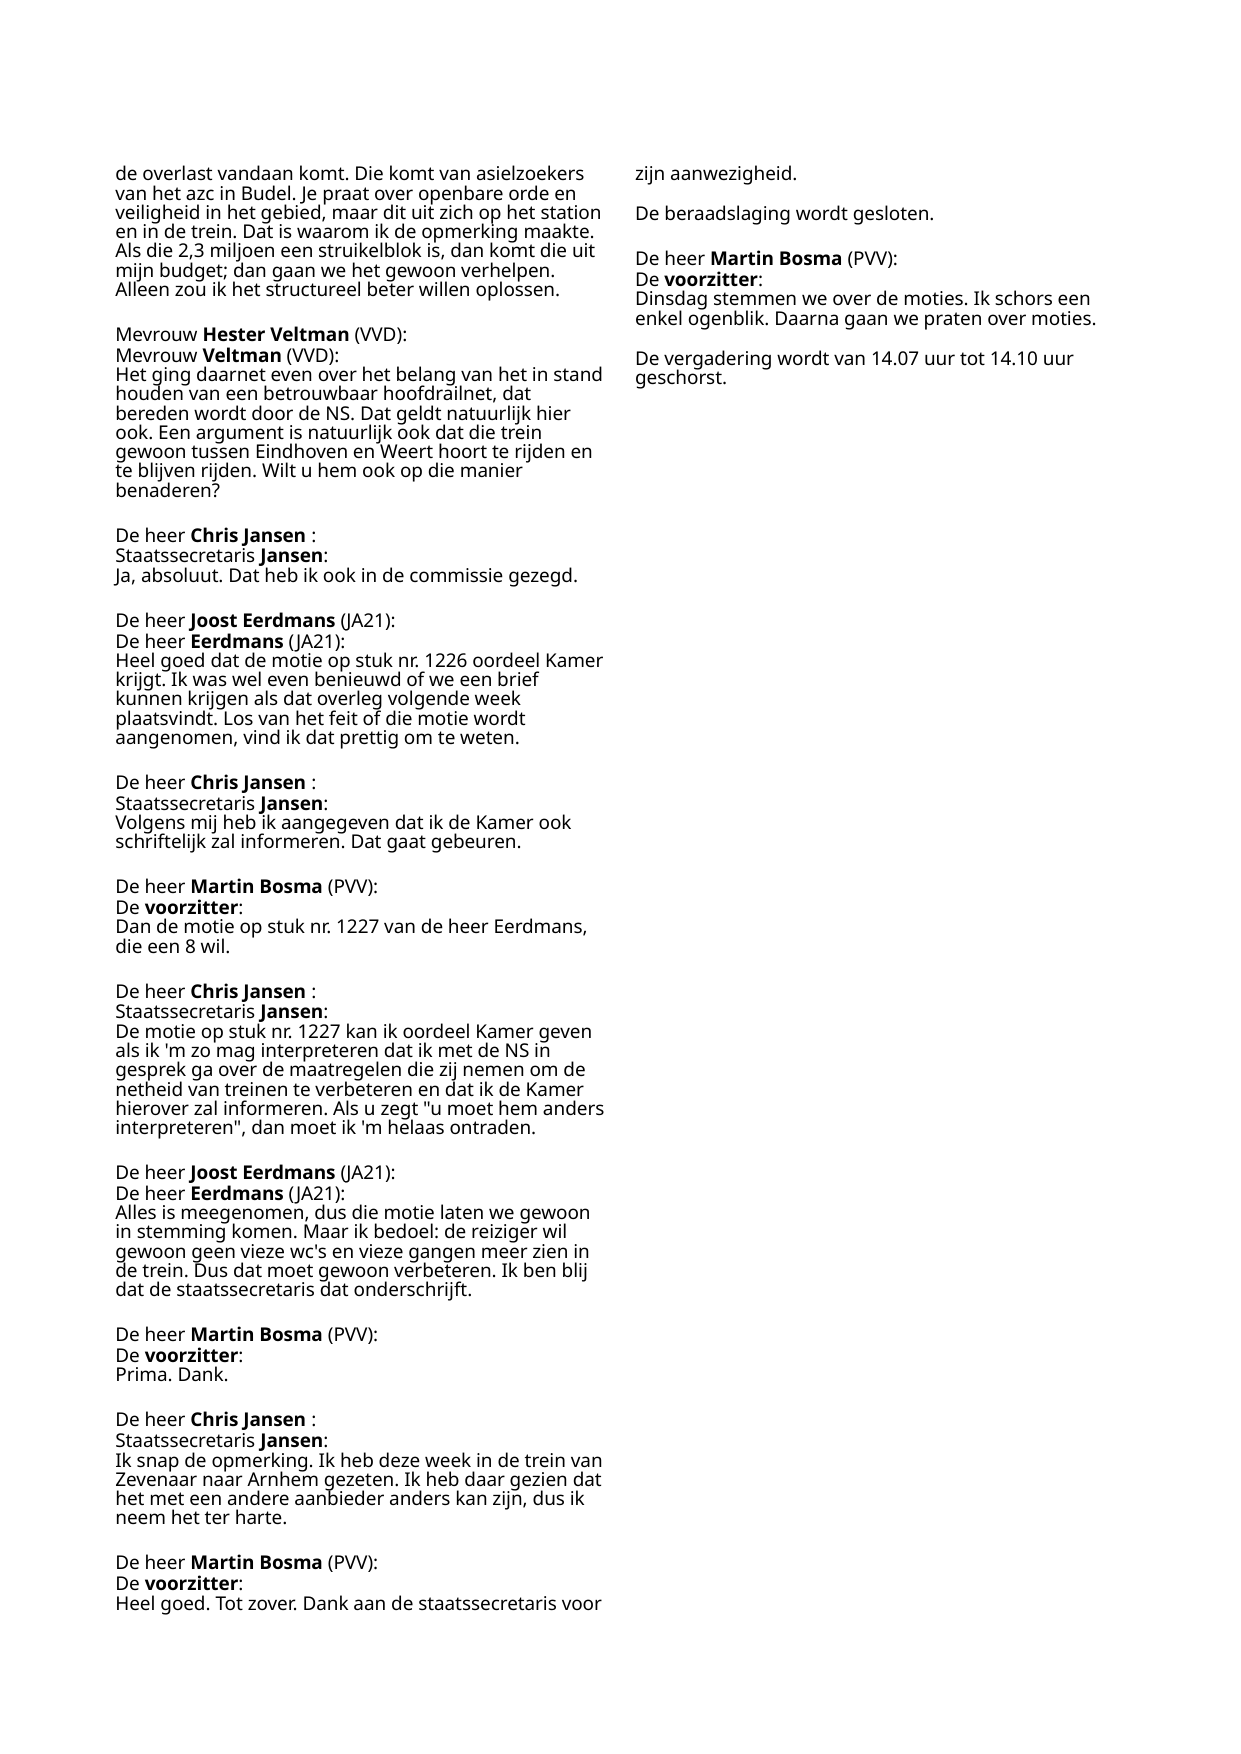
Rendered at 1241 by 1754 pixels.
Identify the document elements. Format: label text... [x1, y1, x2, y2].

text De heer Martin Bosma (PVV): [115, 1549, 605, 1575]
text Dan de motie op stuk nr. 1227 van de heer Eerdmans, die een 8 wil. [115, 918, 605, 957]
text De heer Eerdmans (JA21): [115, 1185, 605, 1204]
text Heel goed. Tot zover. Dank aan de staatssecretaris voor [115, 1594, 605, 1614]
text De voorzitter: [115, 1347, 605, 1366]
text Staatssecretaris Jansen: [115, 547, 605, 567]
text De heer Martin Bosma (PVV): [635, 245, 1125, 271]
text Staatssecretaris Jansen: [115, 1003, 605, 1023]
text Staatssecretaris Jansen: [115, 1432, 605, 1452]
text De heer Chris Jansen : [115, 978, 605, 1003]
text De voorzitter: [115, 1575, 605, 1594]
text De voorzitter: [635, 271, 1125, 290]
text Alles is meegenomen, dus die motie laten we gewoon in stemming komen. Maar ik bedoel: de reiziger wil gewoon geen vieze wc's en vieze gangen meer zien in de trein. Dus dat moet gewoon verbeteren. Ik ben blij dat de staatssecretaris dat onderschrijft. [115, 1204, 605, 1301]
text Prima. Dank. [115, 1366, 605, 1386]
text Heel goed dat de motie op stuk nr. 1226 oordeel Kamer krijgt. Ik was wel even benieuwd of we een brief kunnen krijgen als dat overleg volgende week plaatsvindt. Los van het feit of die motie wordt aangenomen, vind ik dat prettig om te weten. [115, 652, 605, 748]
text Mevrouw Veltman (VVD): [115, 347, 605, 366]
text De heer Martin Bosma (PVV): [115, 873, 605, 899]
text De heer Chris Jansen : [115, 522, 605, 547]
text De beraadslaging wordt gesloten. [635, 205, 1125, 224]
text Volgens mij heb ik aangegeven dat ik de Kamer ook schriftelijk zal informeren. Dat gaat gebeuren. [115, 814, 605, 853]
text zijn aanwezigheid. [635, 165, 1125, 184]
text De vergadering wordt van 14.07 uur tot 14.10 uur geschorst. [635, 350, 1125, 388]
text De motie op stuk nr. 1227 kan ik oordeel Kamer geven als ik 'm zo mag interpreteren dat ik met de NS in gesprek ga over de maatregelen die zij nemen om de netheid van treinen te verbeteren en dat ik de Kamer hierover zal informeren. Als u zegt "u moet hem anders interpreteren", dan moet ik 'm helaas ontraden. [115, 1023, 605, 1138]
text De voorzitter: [115, 899, 605, 918]
text Ik snap de opmerking. Ik heb deze week in de trein van Zevenaar naar Arnhem gezeten. Ik heb daar gezien dat het met een andere aanbieder anders kan zijn, dus ik neem het ter harte. [115, 1452, 605, 1529]
text De heer Martin Bosma (PVV): [115, 1321, 605, 1347]
text De heer Joost Eerdmans (JA21): [115, 1159, 605, 1185]
text De heer Eerdmans (JA21): [115, 633, 605, 652]
text Dinsdag stemmen we over de moties. Ik schors een enkel ogenblik. Daarna gaan we praten over moties. [635, 290, 1125, 329]
text De heer Chris Jansen : [115, 1407, 605, 1432]
text De heer Joost Eerdmans (JA21): [115, 607, 605, 633]
text Mevrouw Hester Veltman (VVD): [115, 321, 605, 347]
text Het ging daarnet even over het belang van het in stand houden van een betrouwbaar hoofdrailnet, dat bereden wordt door de NS. Dat geldt natuurlijk hier ook. Een argument is natuurlijk ook dat die trein gewoon tussen Eindhoven en Weert hoort te rijden en te blijven rijden. Wilt u hem ook op die manier benaderen? [115, 366, 605, 501]
text Ja, absoluut. Dat heb ik ook in de commissie gezegd. [115, 567, 605, 586]
text Staatssecretaris Jansen: [115, 795, 605, 814]
text de overlast vandaan komt. Die komt van asielzoekers van het azc in Budel. Je praat over openbare orde en veiligheid in het gebied, maar dit uit zich op het station en in de trein. Dat is waarom ik de opmerking maakte. Als die 2,3 miljoen een struikelblok is, dan komt die uit mijn budget; dan gaan we het gewoon verhelpen. Alleen zou ik het structureel beter willen oplossen. [115, 165, 605, 300]
text De heer Chris Jansen : [115, 769, 605, 795]
